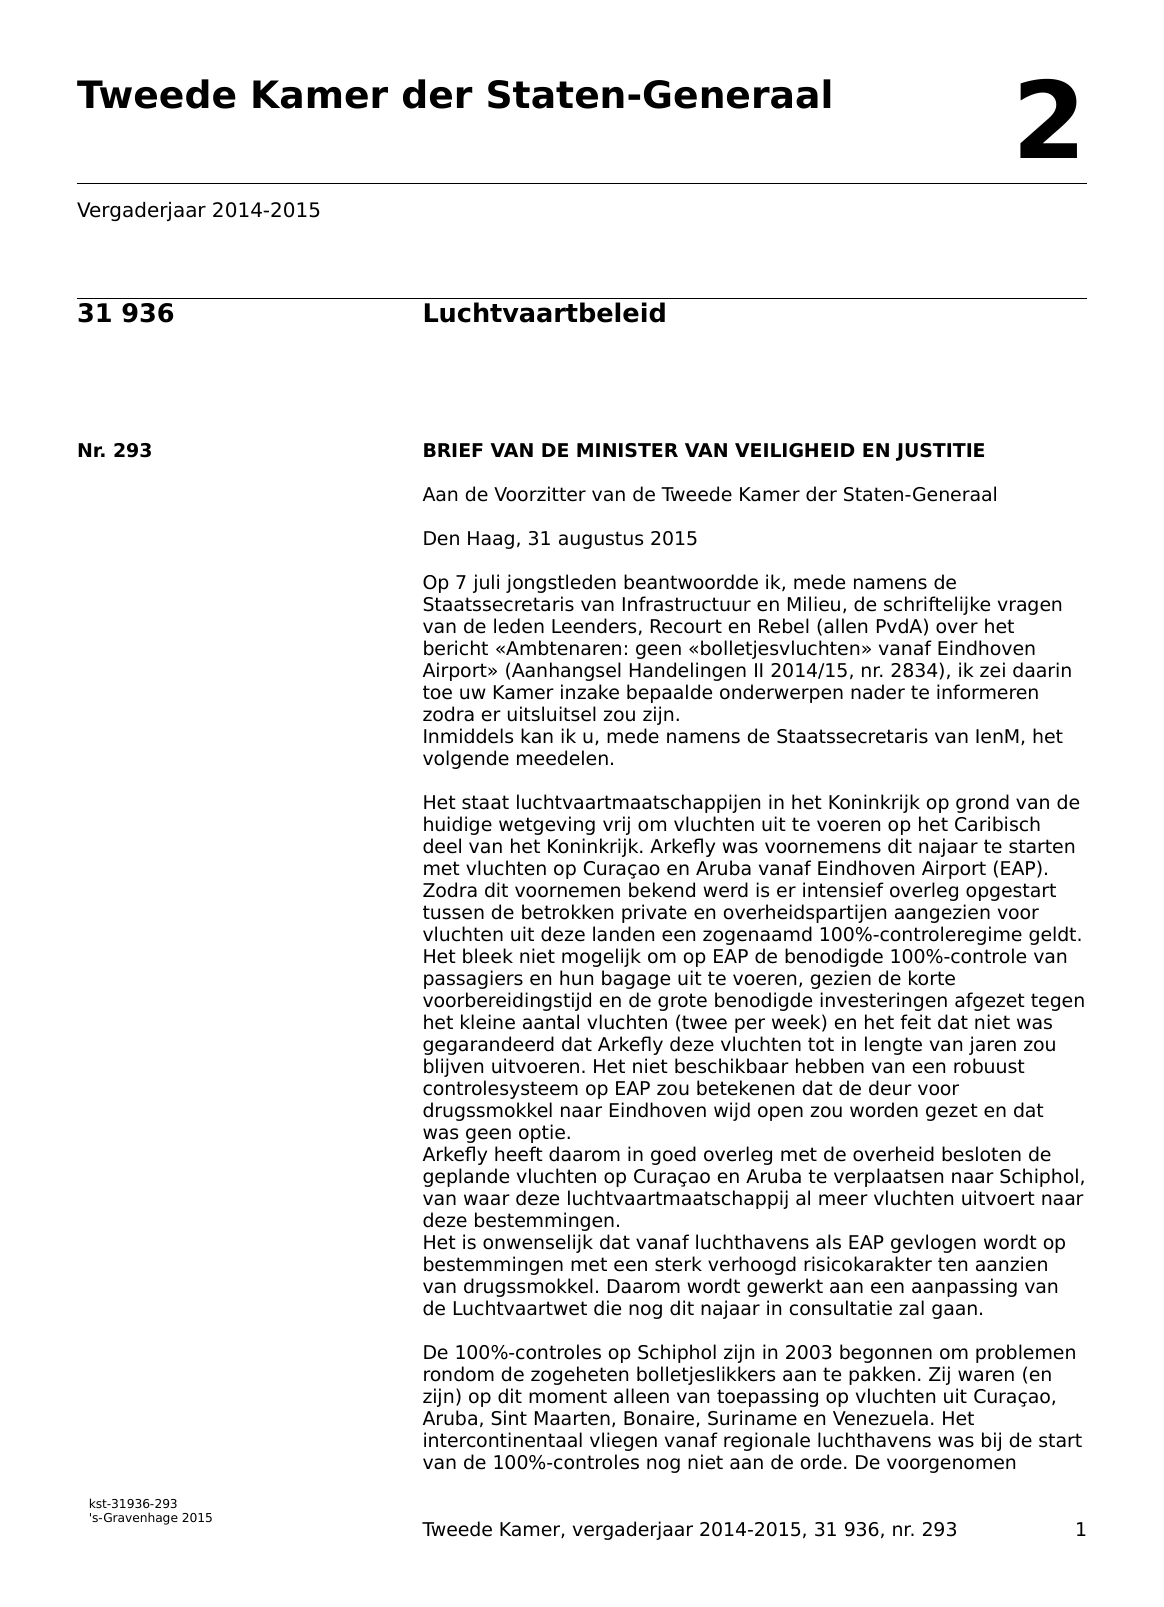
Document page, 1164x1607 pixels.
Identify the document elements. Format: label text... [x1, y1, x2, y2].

text Den Haag, 31 augustus 2015 [422, 528, 1087, 550]
table_header Tweede Kamer der Staten-Generaal [77, 59, 886, 183]
text Op 7 juli jongstleden beantwoordde ik, mede namens de Staatssecretaris van Infrastructuur en Milieu, de schriftelijke vragen van de leden Leenders, Recourt en Rebel (allen PvdA) over het bericht «Ambtenaren: geen «bolletjesvluchten» vanaf Eindhoven Airport» (Aanhangsel Handelingen II 2014/15, nr. 2834), ik zei daarin toe uw Kamer inzake bepaalde onderwerpen nader te informeren zodra er uitsluitsel zou zijn. [422, 572, 1087, 726]
text Inmiddels kan ik u, mede namens de Staatssecretaris van IenM, het volgende meedelen. [422, 726, 1087, 770]
text kst-31936-293 [88, 1497, 323, 1511]
text Arkefly heeft daarom in goed overleg met de overheid besloten de geplande vluchten op Curaçao en Aruba te verplaatsen naar Schiphol, van waar deze luchtvaartmaatschappij al meer vluchten uitvoert naar deze bestemmingen. [422, 1144, 1087, 1232]
subtitle Nr. 293 BRIEF VAN DE MINISTER VAN VEILIGHEID EN JUSTITIE [77, 440, 1087, 462]
text Het is onwenselijk dat vanaf luchthavens als EAP gevlogen wordt op bestemmingen met een sterk verhoogd risicokarakter ten aanzien van drugssmokkel. Daarom wordt gewerkt aan een aanpassing van de Luchtvaartwet die nog dit najaar in consultatie zal gaan. [422, 1232, 1087, 1320]
table_cell Vergaderjaar 2014-2015 [77, 184, 1087, 298]
subtitle 31 936 Luchtvaartbeleid [77, 299, 1087, 329]
table_header 2 [886, 59, 1087, 183]
text De 100%-controles op Schiphol zijn in 2003 begonnen om problemen rondom de zogeheten bolletjeslikkers aan te pakken. Zij waren (en zijn) op dit moment alleen van toepassing op vluchten uit Curaçao, Aruba, Sint Maarten, Bonaire, Suriname en Venezuela. Het intercontinentaal vliegen vanaf regionale luchthavens was bij de start van de 100%-controles nog niet aan de orde. De voorgenomen [422, 1342, 1087, 1474]
text Het staat luchtvaartmaatschappijen in het Koninkrijk op grond van de huidige wetgeving vrij om vluchten uit te voeren op het Caribisch deel van het Koninkrijk. Arkefly was voornemens dit najaar te starten met vluchten op Curaçao en Aruba vanaf Eindhoven Airport (EAP). Zodra dit voornemen bekend werd is er intensief overleg opgestart tussen de betrokken private en overheidspartijen aangezien voor vluchten uit deze landen een zogenaamd 100%-controleregime geldt. Het bleek niet mogelijk om op EAP de benodigde 100%-controle van passagiers en hun bagage uit te voeren, gezien de korte voorbereidingstijd en de grote benodigde investeringen afgezet tegen het kleine aantal vluchten (twee per week) en het feit dat niet was gegarandeerd dat Arkefly deze vluchten tot in lengte van jaren zou blijven uitvoeren. Het niet beschikbaar hebben van een robuust controlesysteem op EAP zou betekenen dat de deur voor drugssmokkel naar Eindhoven wijd open zou worden gezet en dat was geen optie. [422, 792, 1087, 1144]
text Aan de Voorzitter van de Tweede Kamer der Staten-Generaal [422, 484, 1087, 506]
text 's-Gravenhage 2015 [88, 1511, 323, 1525]
